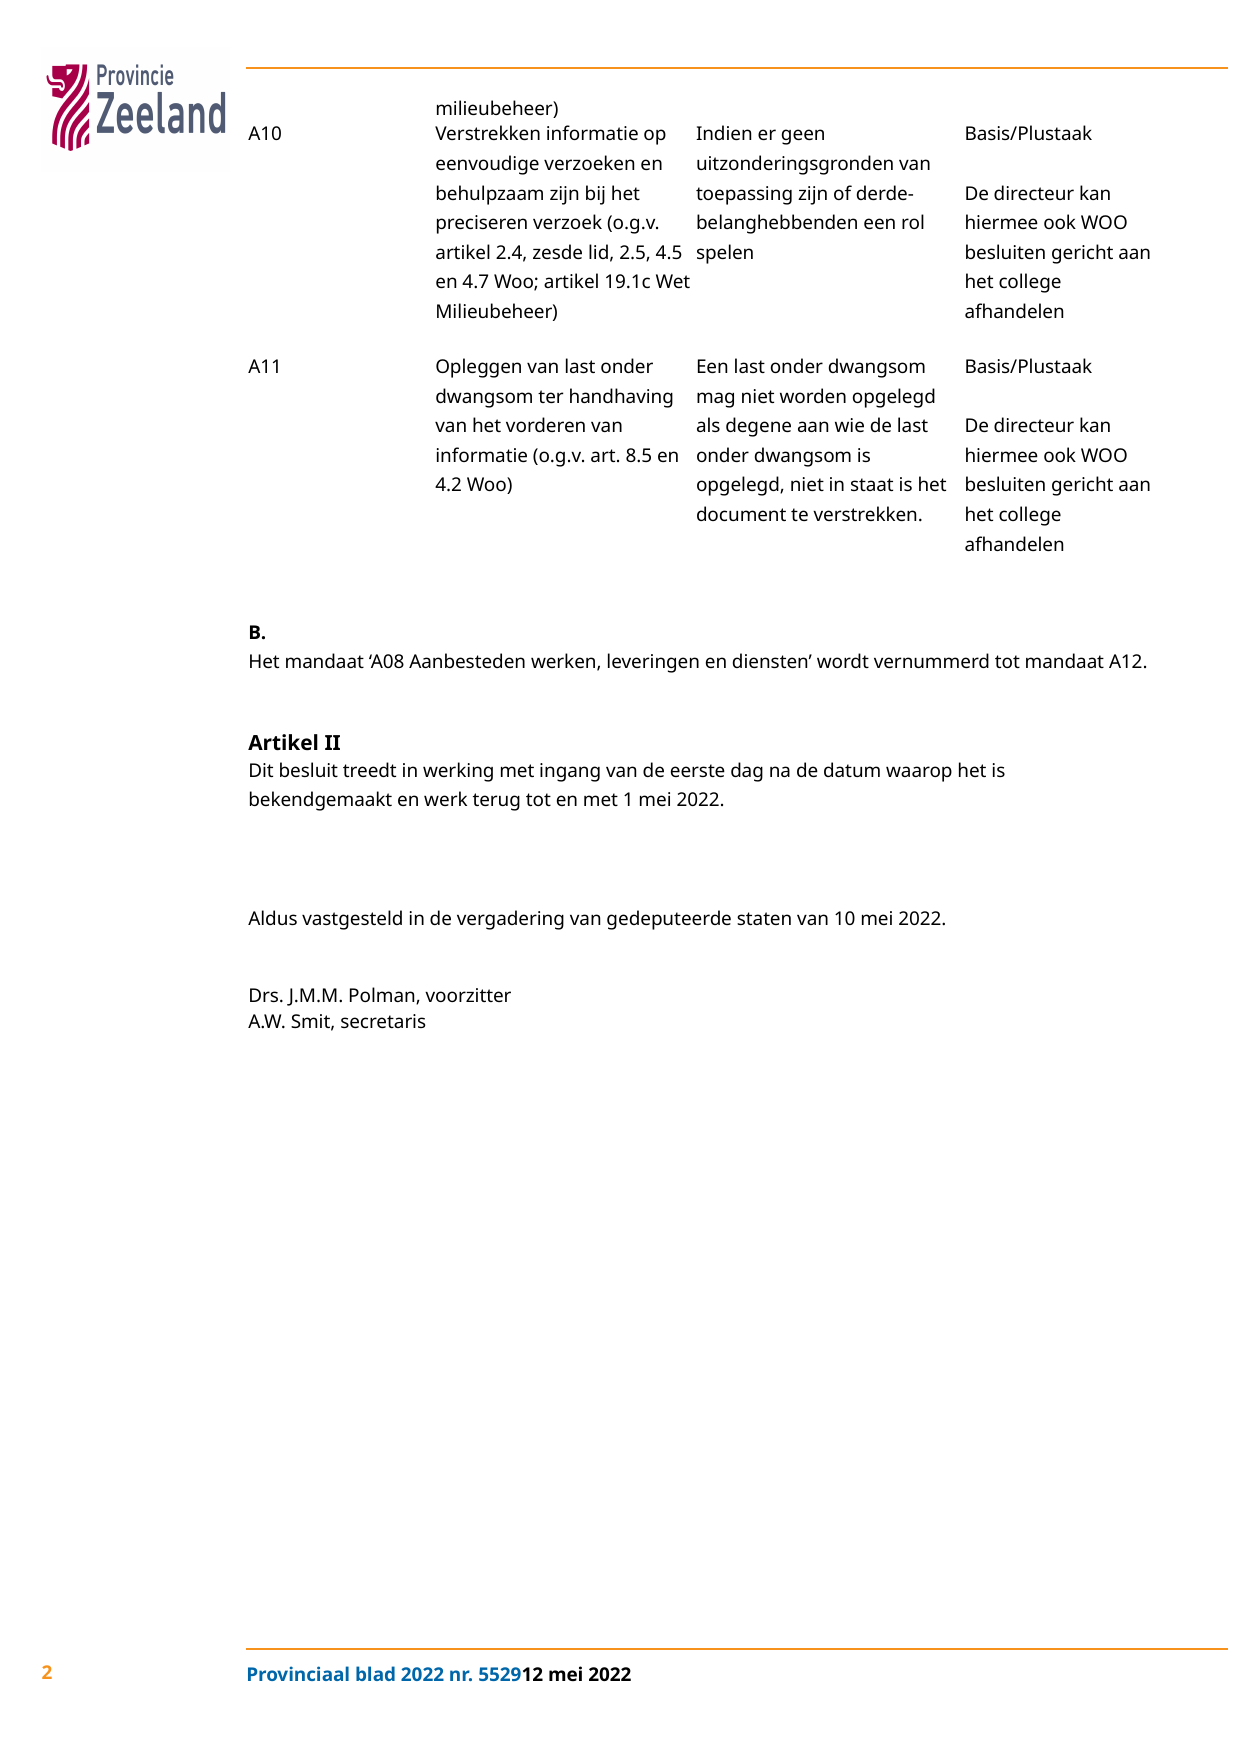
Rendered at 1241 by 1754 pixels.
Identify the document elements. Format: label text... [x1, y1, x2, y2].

table_cell Indien er geen uitzonderingsgronden van toepassing zijn of derde-belanghebbenden een rol spelen [696, 121, 964, 353]
table_cell [696, 95, 964, 121]
table_cell milieubeheer) [435, 95, 696, 121]
table_cell [248, 95, 435, 121]
text Dit besluit treedt in werking met ingang van de eerste dag na de datum waarop het is bekendgemaakt en werk terug tot en met 1 mei 2022. [248, 757, 1152, 812]
table_cell A11 [248, 353, 435, 586]
table_cell A10 [248, 121, 435, 353]
table_cell Verstrekken informatie op eenvoudige verzoeken en behulpzaam zijn bij het preciseren verzoek (o.g.v. artikel 2.4, zesde lid, 2.5, 4.5 en 4.7 Woo; artikel 19.1c Wet Milieubeheer) [435, 121, 696, 353]
table_cell Basis/Plustaak De directeur kan hiermee ook WOO besluiten gericht aan het college afhandelen [964, 121, 1152, 353]
table_cell Basis/Plustaak De directeur kan hiermee ook WOO besluiten gericht aan het college afhandelen [964, 353, 1152, 586]
table_cell Opleggen van last onder dwangsom ter handhaving van het vorderen van informatie (o.g.v. art. 8.5 en 4.2 Woo) [435, 353, 696, 586]
text A.W. Smit, secretaris [248, 1008, 1152, 1033]
text Drs. J.M.M. Polman, voorzitter [248, 982, 1152, 1008]
text Het mandaat ‘A08 Aanbesteden werken, leveringen en diensten’ wordt vernummerd tot mandaat A12. [248, 648, 1152, 674]
table_cell [964, 95, 1152, 121]
text B. [248, 619, 1152, 645]
text Artikel II [248, 728, 1152, 757]
picture [41, 47, 231, 172]
text Aldus vastgesteld in de vergadering van gedeputeerde staten van 10 mei 2022. [248, 905, 1152, 931]
table_cell Een last onder dwangsom mag niet worden opgelegd als degene aan wie de last onder dwangsom is opgelegd, niet in staat is het document te verstrekken. [696, 353, 964, 586]
